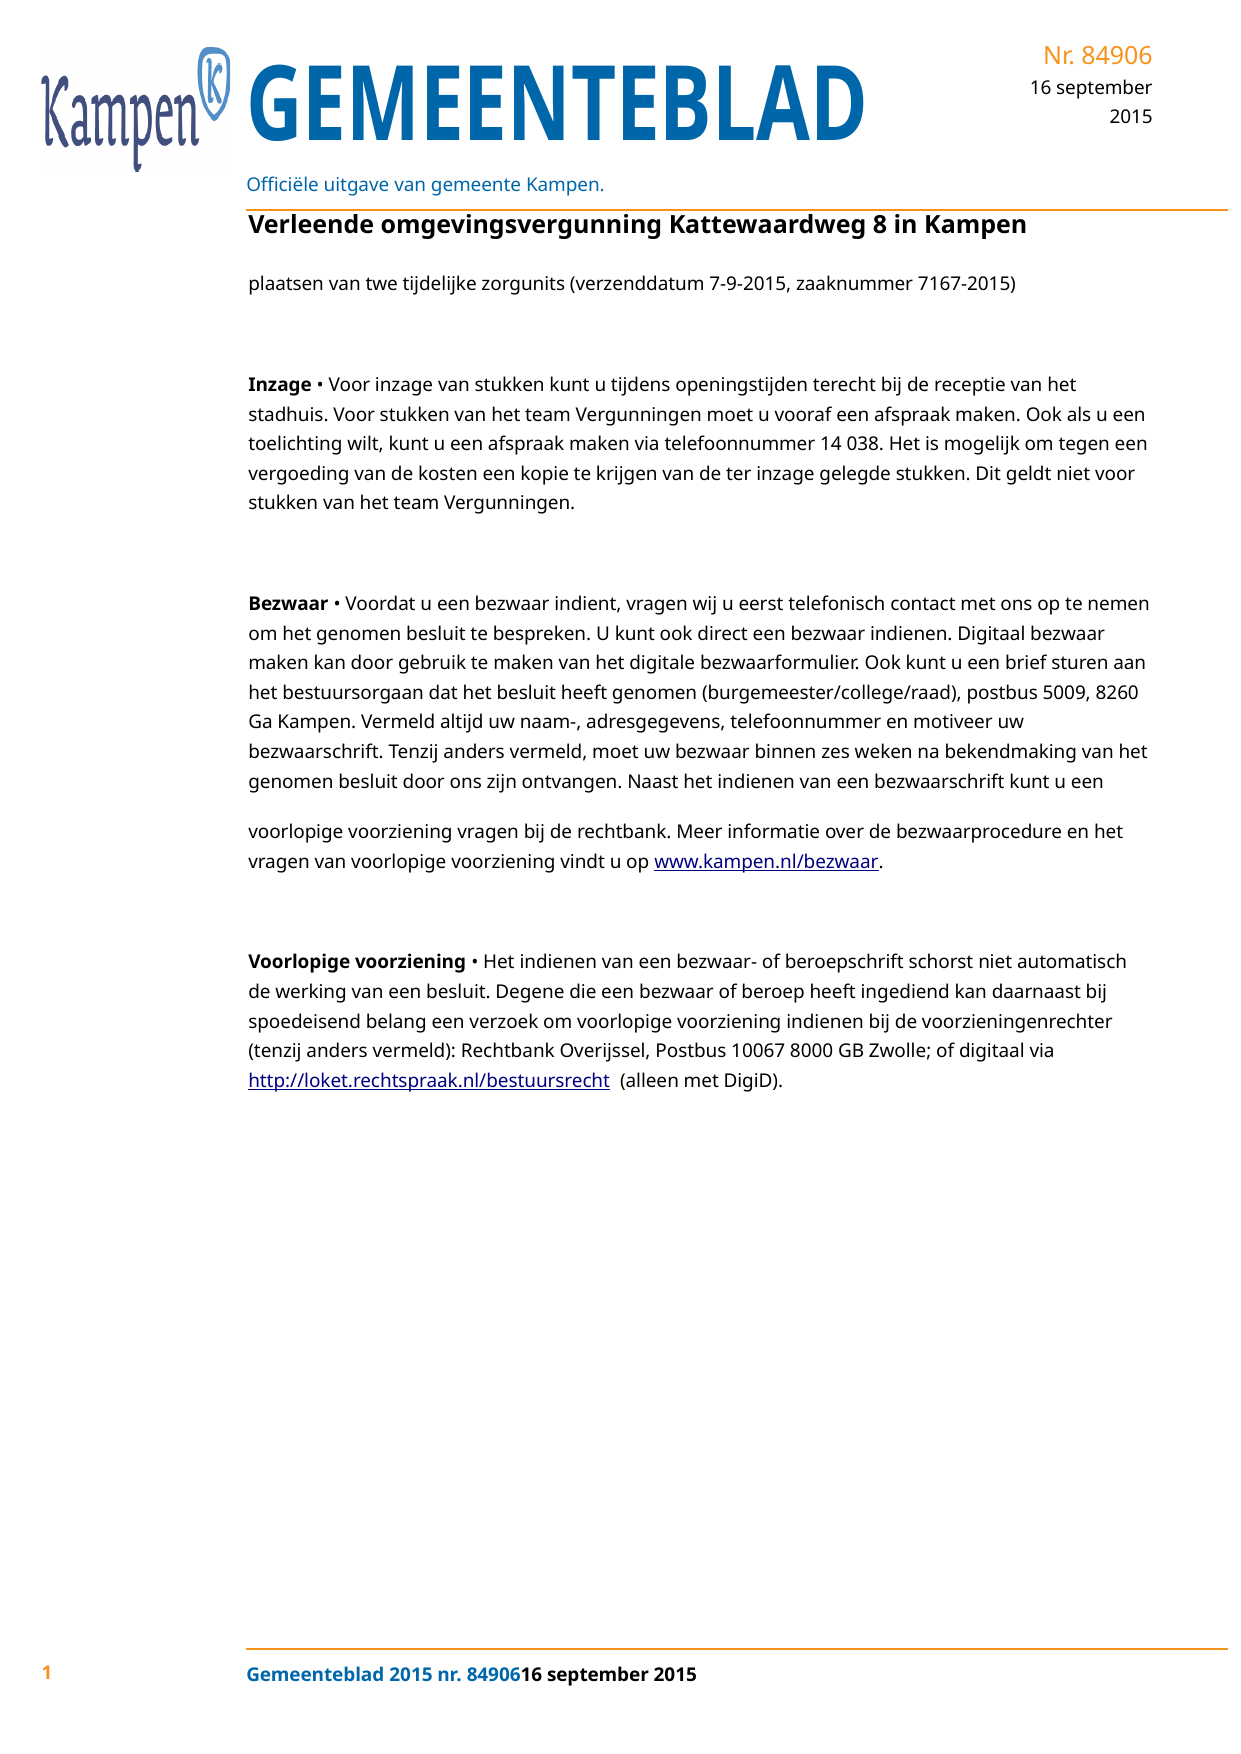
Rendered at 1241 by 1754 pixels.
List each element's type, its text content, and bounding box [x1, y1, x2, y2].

text Verleende omgevingsvergunning Kattewaardweg 8 in Kampen [248, 211, 1152, 241]
picture [41, 47, 231, 172]
text voorlopige voorziening vragen bij de rechtbank. Meer informatie over de bezwaarprocedure en het vragen van voorlopige voorziening vindt u op www.kampen.nl/bezwaar. [248, 818, 1152, 873]
text Voorlopige voorziening • Het indienen van een bezwaar- of beroepschrift schorst niet automatisch de werking van een besluit. Degene die een bezwaar of beroep heeft ingediend kan daarnaast bij spoedeisend belang een verzoek om voorlopige voorziening indienen bij de voorzieningenrechter (tenzij anders vermeld): Rechtbank Overijssel, Postbus 10067 8000 GB Zwolle; of digitaal via http://loket.rechtspraak.nl/bestuursrecht (alleen met DigiD). [248, 949, 1152, 1093]
text plaatsen van twe tijdelijke zorgunits (verzenddatum 7-9-2015, zaaknummer 7167-2015) [248, 270, 1152, 296]
text Inzage • Voor inzage van stukken kunt u tijdens openingstijden terecht bij de receptie van het stadhuis. Voor stukken van het team Vergunningen moet u vooraf een afspraak maken. Ook als u een toelichting wilt, kunt u een afspraak maken via telefoonnummer 14 038. Het is mogelijk om tegen een vergoeding van de kosten een kopie te krijgen van de ter inzage gelegde stukken. Dit geldt niet voor stukken van het team Vergunningen. [248, 371, 1152, 515]
text Bezwaar • Voordat u een bezwaar indient, vragen wij u eerst telefonisch contact met ons op te nemen om het genomen besluit te bespreken. U kunt ook direct een bezwaar indienen. Digitaal bezwaar maken kan door gebruik te maken van het digitale bezwaarformulier. Ook kunt u een brief sturen aan het bestuursorgaan dat het besluit heeft genomen (burgemeester/college/raad), postbus 5009, 8260 Ga Kampen. Vermeld altijd uw naam-, adresgegevens, telefoonnummer en motiveer uw bezwaarschrift. Tenzij anders vermeld, moet uw bezwaar binnen zes weken na bekendmaking van het genomen besluit door ons zijn ontvangen. Naast het indienen van een bezwaarschrift kunt u een [248, 590, 1152, 793]
